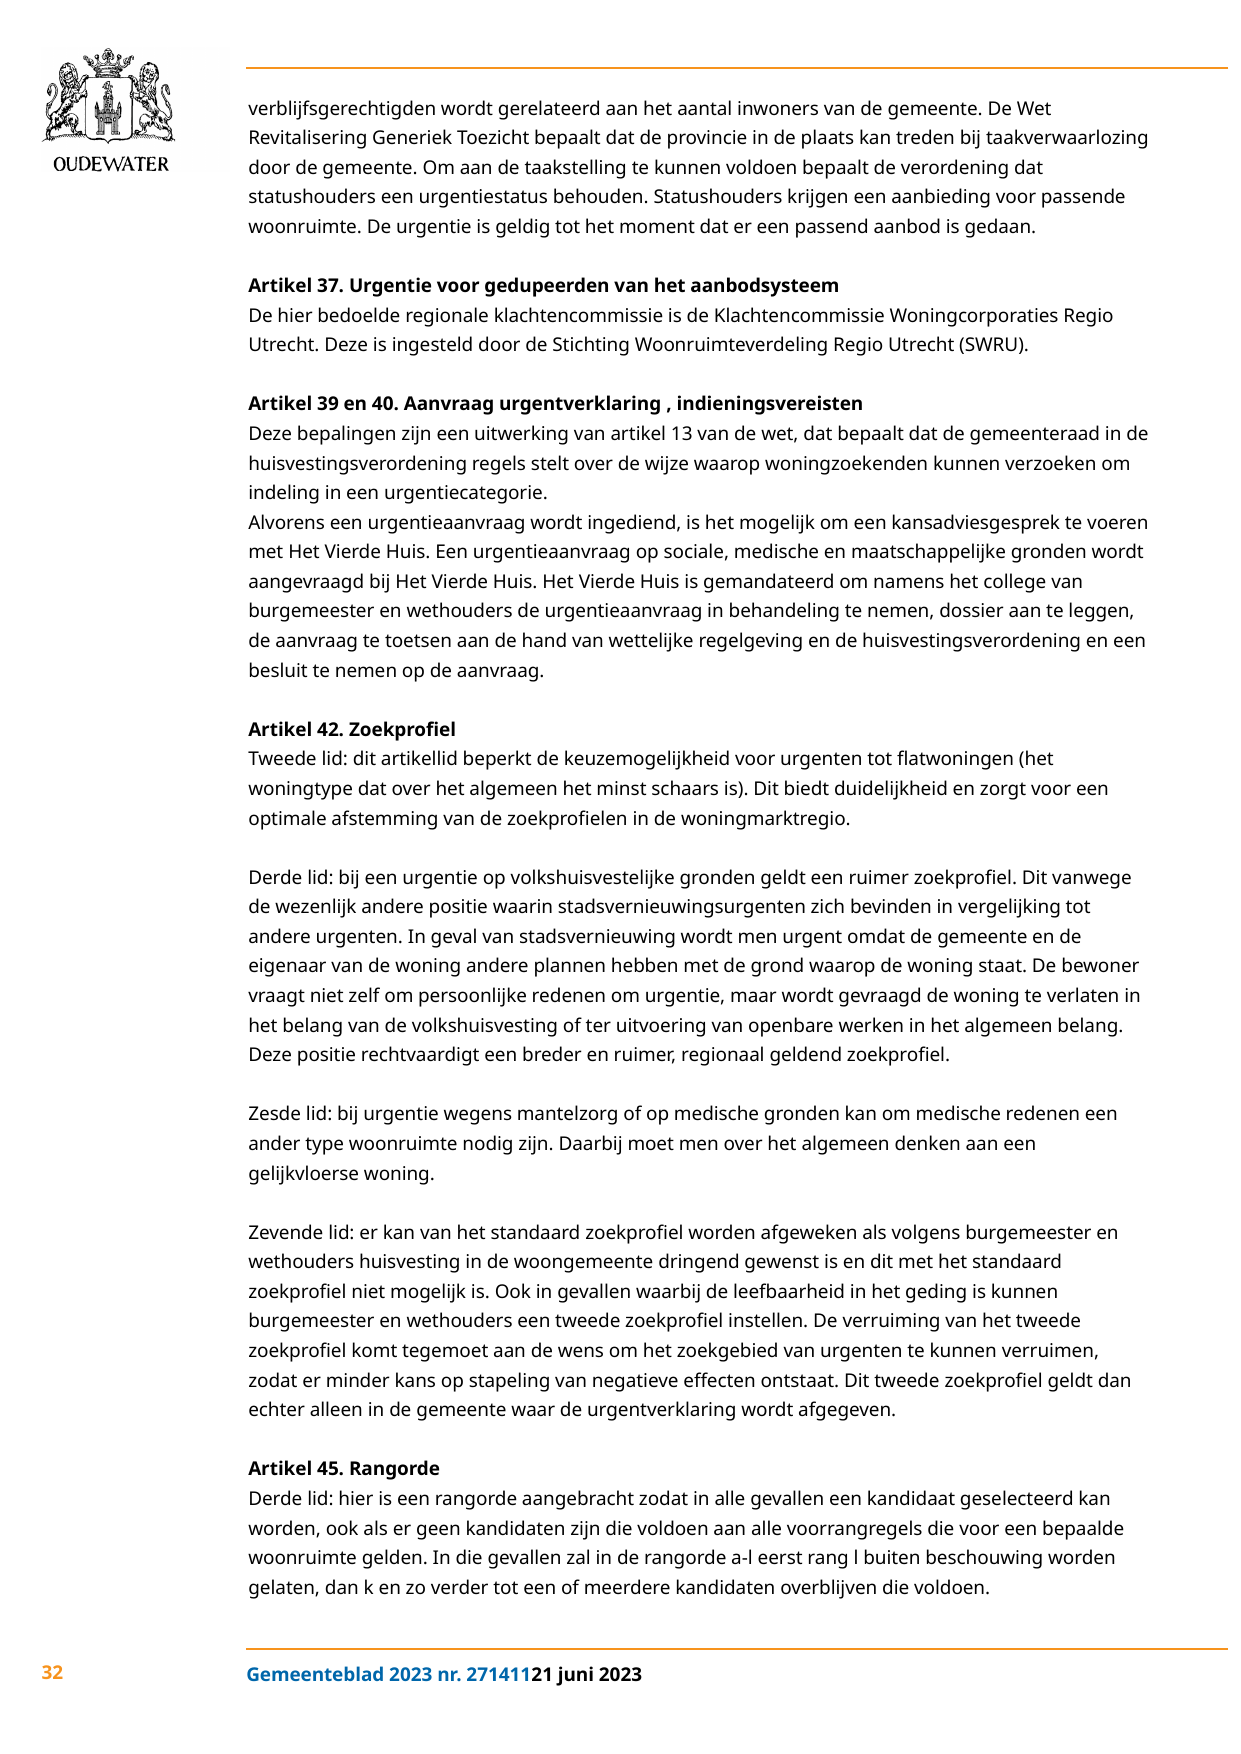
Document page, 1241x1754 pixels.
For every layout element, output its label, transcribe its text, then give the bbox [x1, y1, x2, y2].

text Deze bepalingen zijn een uitwerking van artikel 13 van de wet, dat bepaalt dat de gemeenteraad in de huisvestingsverordening regels stelt over de wijze waarop woningzoekenden kunnen verzoeken om indeling in een urgentiecategorie. [248, 420, 1152, 505]
text Zevende lid: er kan van het standaard zoekprofiel worden afgeweken als volgens burgemeester en wethouders huisvesting in de woongemeente dringend gewenst is en dit met het standaard zoekprofiel niet mogelijk is. Ook in gevallen waarbij de leefbaarheid in het geding is kunnen burgemeester en wethouders een tweede zoekprofiel instellen. De verruiming van het tweede zoekprofiel komt tegemoet aan de wens om het zoekgebied van urgenten te kunnen verruimen, zodat er minder kans op stapeling van negatieve effecten ontstaat. Dit tweede zoekprofiel geldt dan echter alleen in de gemeente waar de urgentverklaring wordt afgegeven. [248, 1219, 1152, 1422]
text De hier bedoelde regionale klachtencommissie is de Klachtencommissie Woningcorporaties Regio Utrecht. Deze is ingesteld door de Stichting Woonruimteverdeling Regio Utrecht (SWRU). [248, 302, 1152, 357]
text Zesde lid: bij urgentie wegens mantelzorg of op medische gronden kan om medische redenen een ander type woonruimte nodig zijn. Daarbij moet men over het algemeen denken aan een gelijkvloerse woning. [248, 1101, 1152, 1186]
text Artikel 37. Urgentie voor gedupeerden van het aanbodsysteem [248, 272, 1152, 298]
picture [41, 47, 231, 172]
text Artikel 45. Rangorde [248, 1456, 1152, 1481]
text Alvorens een urgentieaanvraag wordt ingediend, is het mogelijk om een kansadviesgesprek te voeren met Het Vierde Huis. Een urgentieaanvraag op sociale, medische en maatschappelijke gronden wordt aangevraagd bij Het Vierde Huis. Het Vierde Huis is gemandateerd om namens het college van burgemeester en wethouders de urgentieaanvraag in behandeling te nemen, dossier aan te leggen, de aanvraag te toetsen aan de hand van wettelijke regelgeving en de huisvestingsverordening en een besluit te nemen op de aanvraag. [248, 509, 1152, 683]
text verblijfsgerechtigden wordt gerelateerd aan het aantal inwoners van de gemeente. De Wet Revitalisering Generiek Toezicht bepaalt dat de provincie in de plaats kan treden bij taakverwaarlozing door de gemeente. Om aan de taakstelling te kunnen voldoen bepaalt de verordening dat statushouders een urgentiestatus behouden. Statushouders krijgen een aanbieding voor passende woonruimte. De urgentie is geldig tot het moment dat er een passend aanbod is gedaan. [248, 95, 1152, 239]
text Derde lid: bij een urgentie op volkshuisvestelijke gronden geldt een ruimer zoekprofiel. Dit vanwege de wezenlijk andere positie waarin stadsvernieuwingsurgenten zich bevinden in vergelijking tot andere urgenten. In geval van stadsvernieuwing wordt men urgent omdat de gemeente en de eigenaar van de woning andere plannen hebben met de grond waarop de woning staat. De bewoner vraagt niet zelf om persoonlijke redenen om urgentie, maar wordt gevraagd de woning te verlaten in het belang van de volkshuisvesting of ter uitvoering van openbare werken in het algemeen belang. Deze positie rechtvaardigt een breder en ruimer, regionaal geldend zoekprofiel. [248, 864, 1152, 1067]
text Tweede lid: dit artikellid beperkt de keuzemogelijkheid voor urgenten tot flatwoningen (het woningtype dat over het algemeen het minst schaars is). Dit biedt duidelijkheid en zorgt voor een optimale afstemming van de zoekprofielen in de woningmarktregio. [248, 746, 1152, 831]
text Artikel 42. Zoekprofiel [248, 716, 1152, 742]
text Derde lid: hier is een rangorde aangebracht zodat in alle gevallen een kandidaat geselecteerd kan worden, ook als er geen kandidaten zijn die voldoen aan alle voorrangregels die voor een bepaalde woonruimte gelden. In die gevallen zal in de rangorde a-l eerst rang l buiten beschouwing worden gelaten, dan k en zo verder tot een of meerdere kandidaten overblijven die voldoen. [248, 1485, 1152, 1600]
text Artikel 39 en 40. Aanvraag urgentverklaring , indieningsvereisten [248, 391, 1152, 416]
